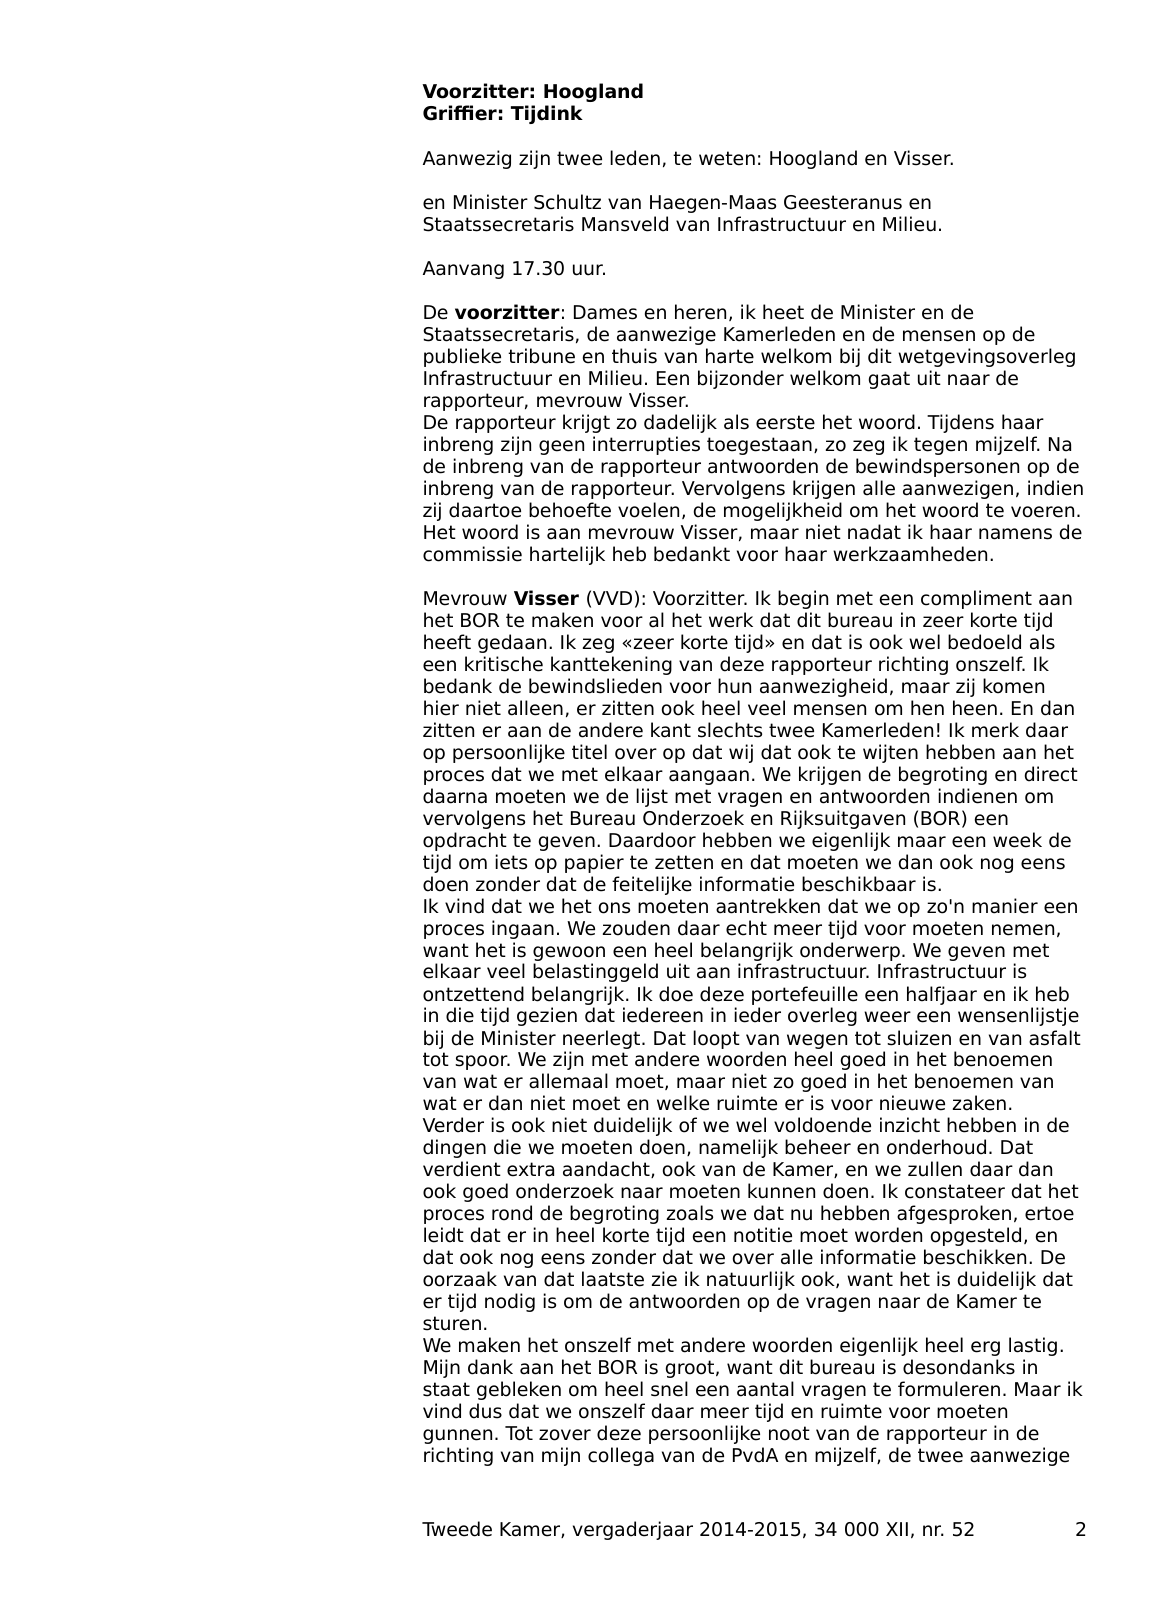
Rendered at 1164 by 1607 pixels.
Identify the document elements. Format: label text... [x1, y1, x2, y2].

text Aanvang 17.30 uur. [422, 258, 1087, 280]
text Het woord is aan mevrouw Visser, maar niet nadat ik haar namens de commissie hartelijk heb bedankt voor haar werkzaamheden. [422, 522, 1087, 566]
text Verder is ook niet duidelijk of we wel voldoende inzicht hebben in de dingen die we moeten doen, namelijk beheer en onderhoud. Dat verdient extra aandacht, ook van de Kamer, en we zullen daar dan ook goed onderzoek naar moeten kunnen doen. Ik constateer dat het proces rond de begroting zoals we dat nu hebben afgesproken, ertoe leidt dat er in heel korte tijd een notitie moet worden opgesteld, en dat ook nog eens zonder dat we over alle informatie beschikken. De oorzaak van dat laatste zie ik natuurlijk ook, want het is duidelijk dat er tijd nodig is om de antwoorden op de vragen naar de Kamer te sturen. [422, 1115, 1087, 1335]
text Mevrouw Visser (VVD): Voorzitter. Ik begin met een compliment aan het BOR te maken voor al het werk dat dit bureau in zeer korte tijd heeft gedaan. Ik zeg «zeer korte tijd» en dat is ook wel bedoeld als een kritische kanttekening van deze rapporteur richting onszelf. Ik bedank de bewindslieden voor hun aanwezigheid, maar zij komen hier niet alleen, er zitten ook heel veel mensen om hen heen. En dan zitten er aan de andere kant slechts twee Kamerleden! Ik merk daar op persoonlijke titel over op dat wij dat ook te wijten hebben aan het proces dat we met elkaar aangaan. We krijgen de begroting en direct daarna moeten we de lijst met vragen en antwoorden indienen om vervolgens het Bureau Onderzoek en Rijksuitgaven (BOR) een opdracht te geven. Daardoor hebben we eigenlijk maar een week de tijd om iets op papier te zetten en dat moeten we dan ook nog eens doen zonder dat de feitelijke informatie beschikbaar is. [422, 588, 1087, 896]
text Voorzitter: Hoogland [422, 81, 1087, 103]
text en Minister Schultz van Haegen-Maas Geesteranus en Staatssecretaris Mansveld van Infrastructuur en Milieu. [422, 192, 1087, 236]
text De rapporteur krijgt zo dadelijk als eerste het woord. Tijdens haar inbreng zijn geen interrupties toegestaan, zo zeg ik tegen mijzelf. Na de inbreng van de rapporteur antwoorden de bewindspersonen op de inbreng van de rapporteur. Vervolgens krijgen alle aanwezigen, indien zij daartoe behoefte voelen, de mogelijkheid om het woord te voeren. [422, 412, 1087, 522]
text We maken het onszelf met andere woorden eigenlijk heel erg lastig. Mijn dank aan het BOR is groot, want dit bureau is desondanks in staat gebleken om heel snel een aantal vragen te formuleren. Maar ik vind dus dat we onszelf daar meer tijd en ruimte voor moeten gunnen. Tot zover deze persoonlijke noot van de rapporteur in de richting van mijn collega van de PvdA en mijzelf, de twee aanwezige [422, 1335, 1087, 1467]
text Griffier: Tijdink [422, 103, 1087, 125]
text Ik vind dat we het ons moeten aantrekken dat we op zo'n manier een proces ingaan. We zouden daar echt meer tijd voor moeten nemen, want het is gewoon een heel belangrijk onderwerp. We geven met elkaar veel belastinggeld uit aan infrastructuur. Infrastructuur is ontzettend belangrijk. Ik doe deze portefeuille een halfjaar en ik heb in die tijd gezien dat iedereen in ieder overleg weer een wensenlijstje bij de Minister neerlegt. Dat loopt van wegen tot sluizen en van asfalt tot spoor. We zijn met andere woorden heel goed in het benoemen van wat er allemaal moet, maar niet zo goed in het benoemen van wat er dan niet moet en welke ruimte er is voor nieuwe zaken. [422, 896, 1087, 1115]
text Aanwezig zijn twee leden, te weten: Hoogland en Visser. [422, 147, 1087, 169]
text De voorzitter: Dames en heren, ik heet de Minister en de Staatssecretaris, de aanwezige Kamerleden en de mensen op de publieke tribune en thuis van harte welkom bij dit wetgevingsoverleg Infrastructuur en Milieu. Een bijzonder welkom gaat uit naar de rapporteur, mevrouw Visser. [422, 302, 1087, 412]
